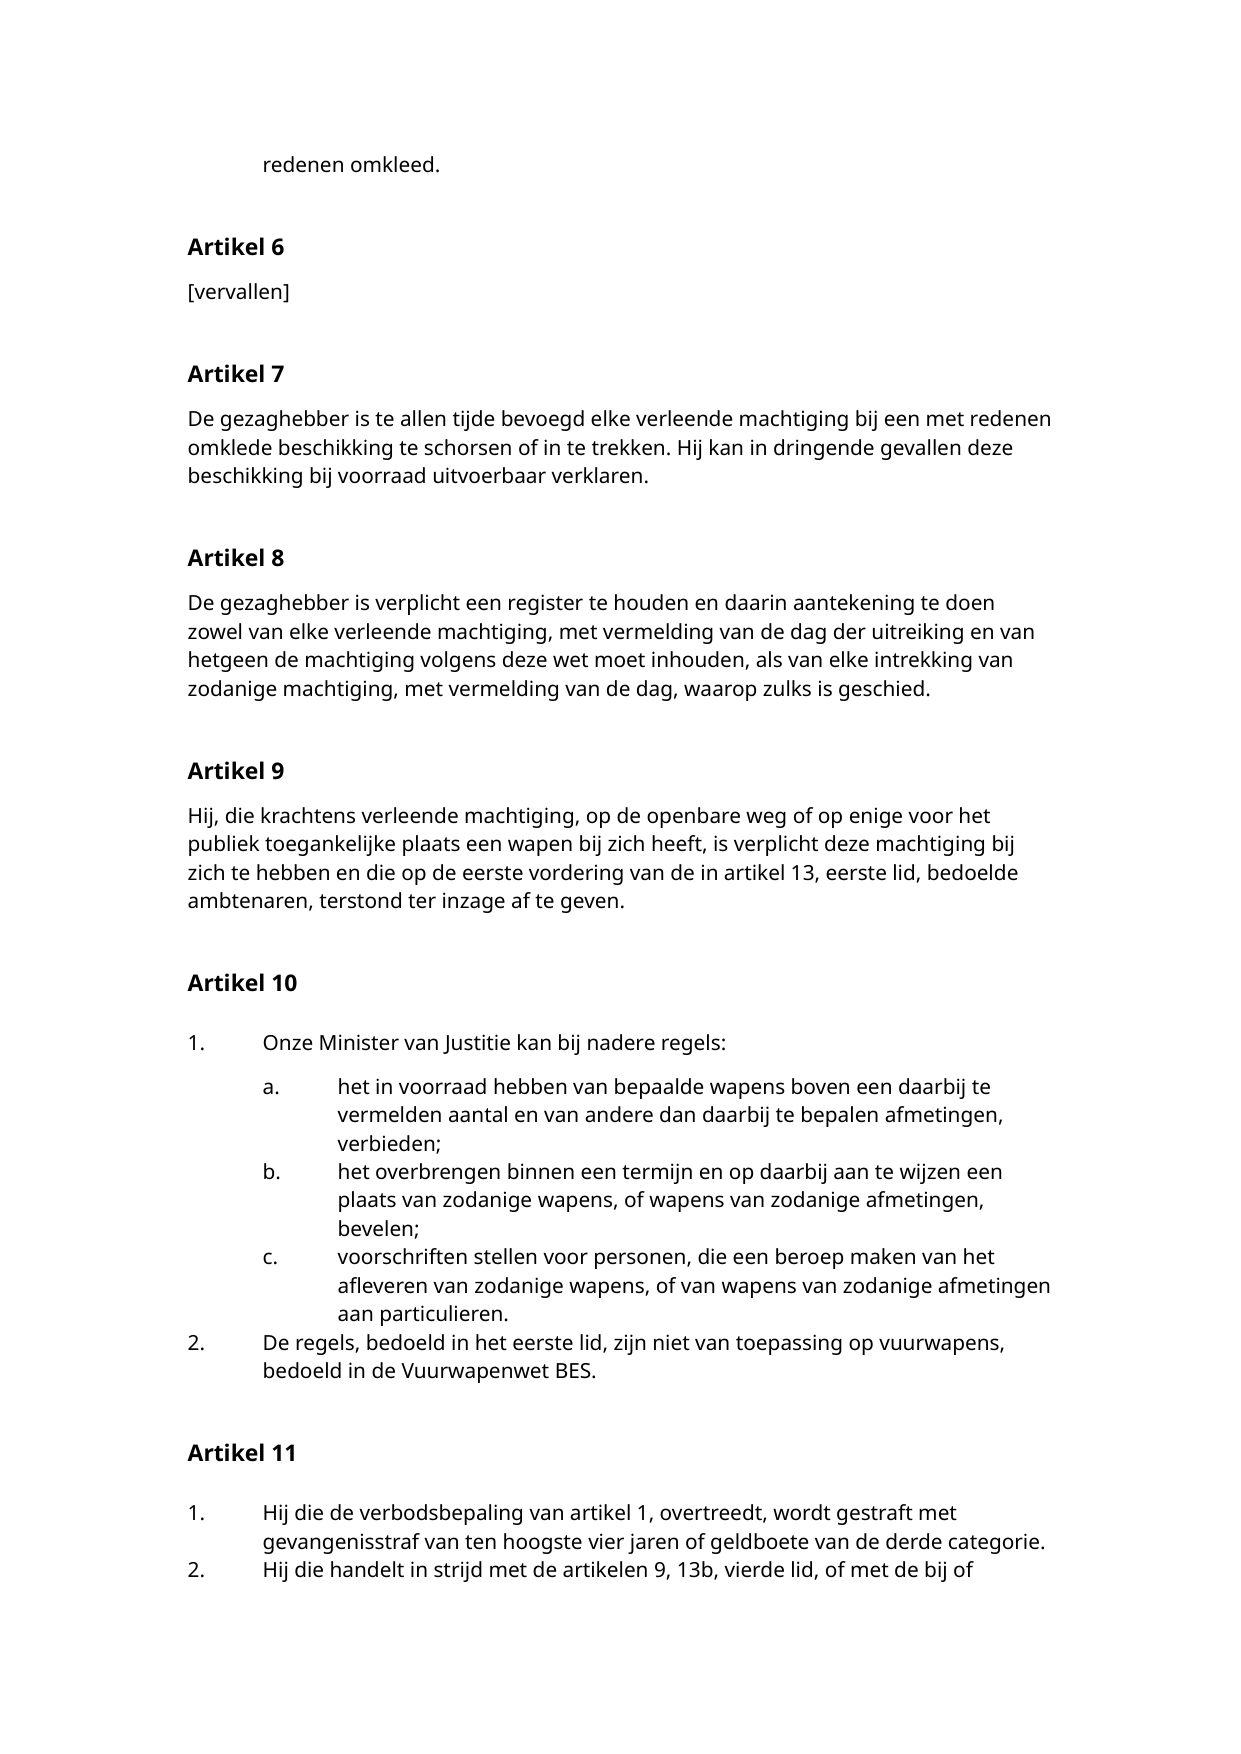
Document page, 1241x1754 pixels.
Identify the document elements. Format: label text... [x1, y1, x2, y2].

list De regels, bedoeld in het eerste lid, zijn niet van toepassing op vuurwapens, bedoeld in de Vuurwapenwet BES. [187, 1328, 1053, 1385]
subtitle Artikel 6 [187, 231, 1053, 262]
list Hij die handelt in strijd met de artikelen 9, 13b, vierde lid, of met de bij of [187, 1555, 1053, 1584]
subtitle Artikel 8 [187, 542, 1053, 573]
subtitle Artikel 9 [187, 755, 1053, 786]
subtitle Artikel 11 [187, 1437, 1053, 1468]
list redenen omkleed. [187, 150, 1053, 178]
list het overbrengen binnen een termijn en op daarbij aan te wijzen een plaats van zodanige wapens, of wapens van zodanige afmetingen, bevelen; [262, 1157, 1053, 1242]
text De gezaghebber is te allen tijde bevoegd elke verleende machtiging bij een met redenen omklede beschikking te schorsen of in te trekken. Hij kan in dringende gevallen deze beschikking bij voorraad uitvoerbaar verklaren. [187, 404, 1053, 490]
text Hij, die krachtens verleende machtiging, op de openbare weg of op enige voor het publiek toegankelijke plaats een wapen bij zich heeft, is verplicht deze machtiging bij zich te hebben en die op de eerste vordering van de in artikel 13, eerste lid, bedoelde ambtenaren, terstond ter inzage af te geven. [187, 801, 1053, 915]
list voorschriften stellen voor personen, die een beroep maken van het afleveren van zodanige wapens, of van wapens van zodanige afmetingen aan particulieren. [262, 1242, 1053, 1328]
subtitle Artikel 10 [187, 967, 1053, 998]
text De gezaghebber is verplicht een register te houden en daarin aantekening te doen zowel van elke verleende machtiging, met vermelding van de dag der uitreiking en van hetgeen de machtiging volgens deze wet moet inhouden, als van elke intrekking van zodanige machtiging, met vermelding van de dag, waarop zulks is geschied. [187, 588, 1053, 702]
text [vervallen] [187, 277, 1053, 306]
list Onze Minister van Justitie kan bij nadere regels: [187, 1028, 1053, 1057]
list Hij die de verbodsbepaling van artikel 1, overtreedt, wordt gestraft met gevangenisstraf van ten hoogste vier jaren of geldboete van de derde categorie. [187, 1498, 1053, 1555]
subtitle Artikel 7 [187, 358, 1053, 389]
list het in voorraad hebben van bepaalde wapens boven een daarbij te vermelden aantal en van andere dan daarbij te bepalen afmetingen, verbieden; [262, 1072, 1053, 1157]
